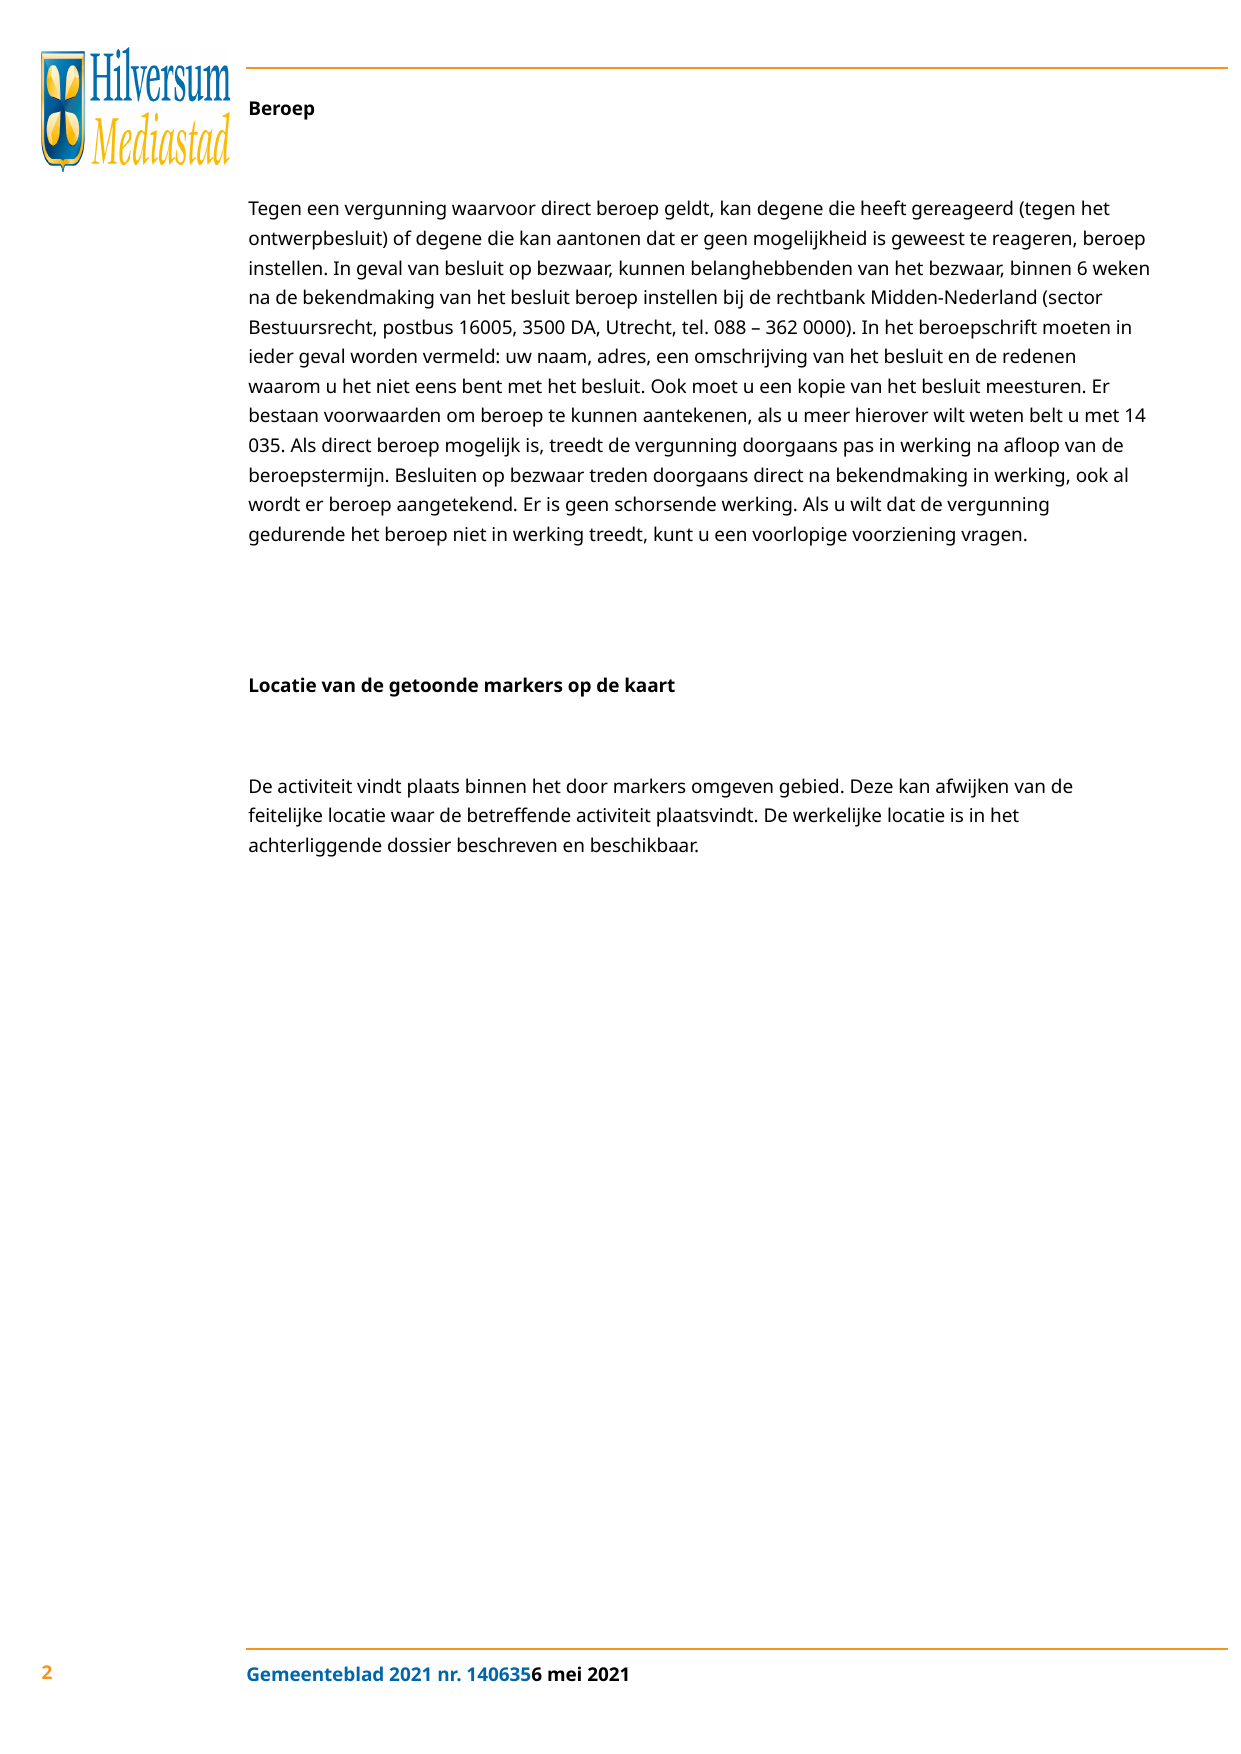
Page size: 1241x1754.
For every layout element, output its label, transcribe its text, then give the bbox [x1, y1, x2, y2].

text De activiteit vindt plaats binnen het door markers omgeven gebied. Deze kan afwijken van de feitelijke locatie waar de betreffende activiteit plaatsvindt. De werkelijke locatie is in het achterliggende dossier beschreven en beschikbaar. [248, 773, 1152, 858]
picture [41, 47, 231, 172]
text Beroep [248, 95, 1152, 121]
text Tegen een vergunning waarvoor direct beroep geldt, kan degene die heeft gereageerd (tegen het ontwerpbesluit) of degene die kan aantonen dat er geen mogelijkheid is geweest te reageren, beroep instellen. In geval van besluit op bezwaar, kunnen belanghebbenden van het bezwaar, binnen 6 weken na de bekendmaking van het besluit beroep instellen bij de rechtbank Midden-Nederland (sector Bestuursrecht, postbus 16005, 3500 DA, Utrecht, tel. 088 – 362 0000). In het beroepschrift moeten in ieder geval worden vermeld: uw naam, adres, een omschrijving van het besluit en de redenen waarom u het niet eens bent met het besluit. Ook moet u een kopie van het besluit meesturen. Er bestaan voorwaarden om beroep te kunnen aantekenen, als u meer hierover wilt weten belt u met 14 035. Als direct beroep mogelijk is, treedt de vergunning doorgaans pas in werking na afloop van de beroepstermijn. Besluiten op bezwaar treden doorgaans direct na bekendmaking in werking, ook al wordt er beroep aangetekend. Er is geen schorsende werking. Als u wilt dat de vergunning gedurende het beroep niet in werking treedt, kunt u een voorlopige voorziening vragen. [248, 196, 1152, 547]
text Locatie van de getoonde markers op de kaart [248, 672, 1152, 698]
